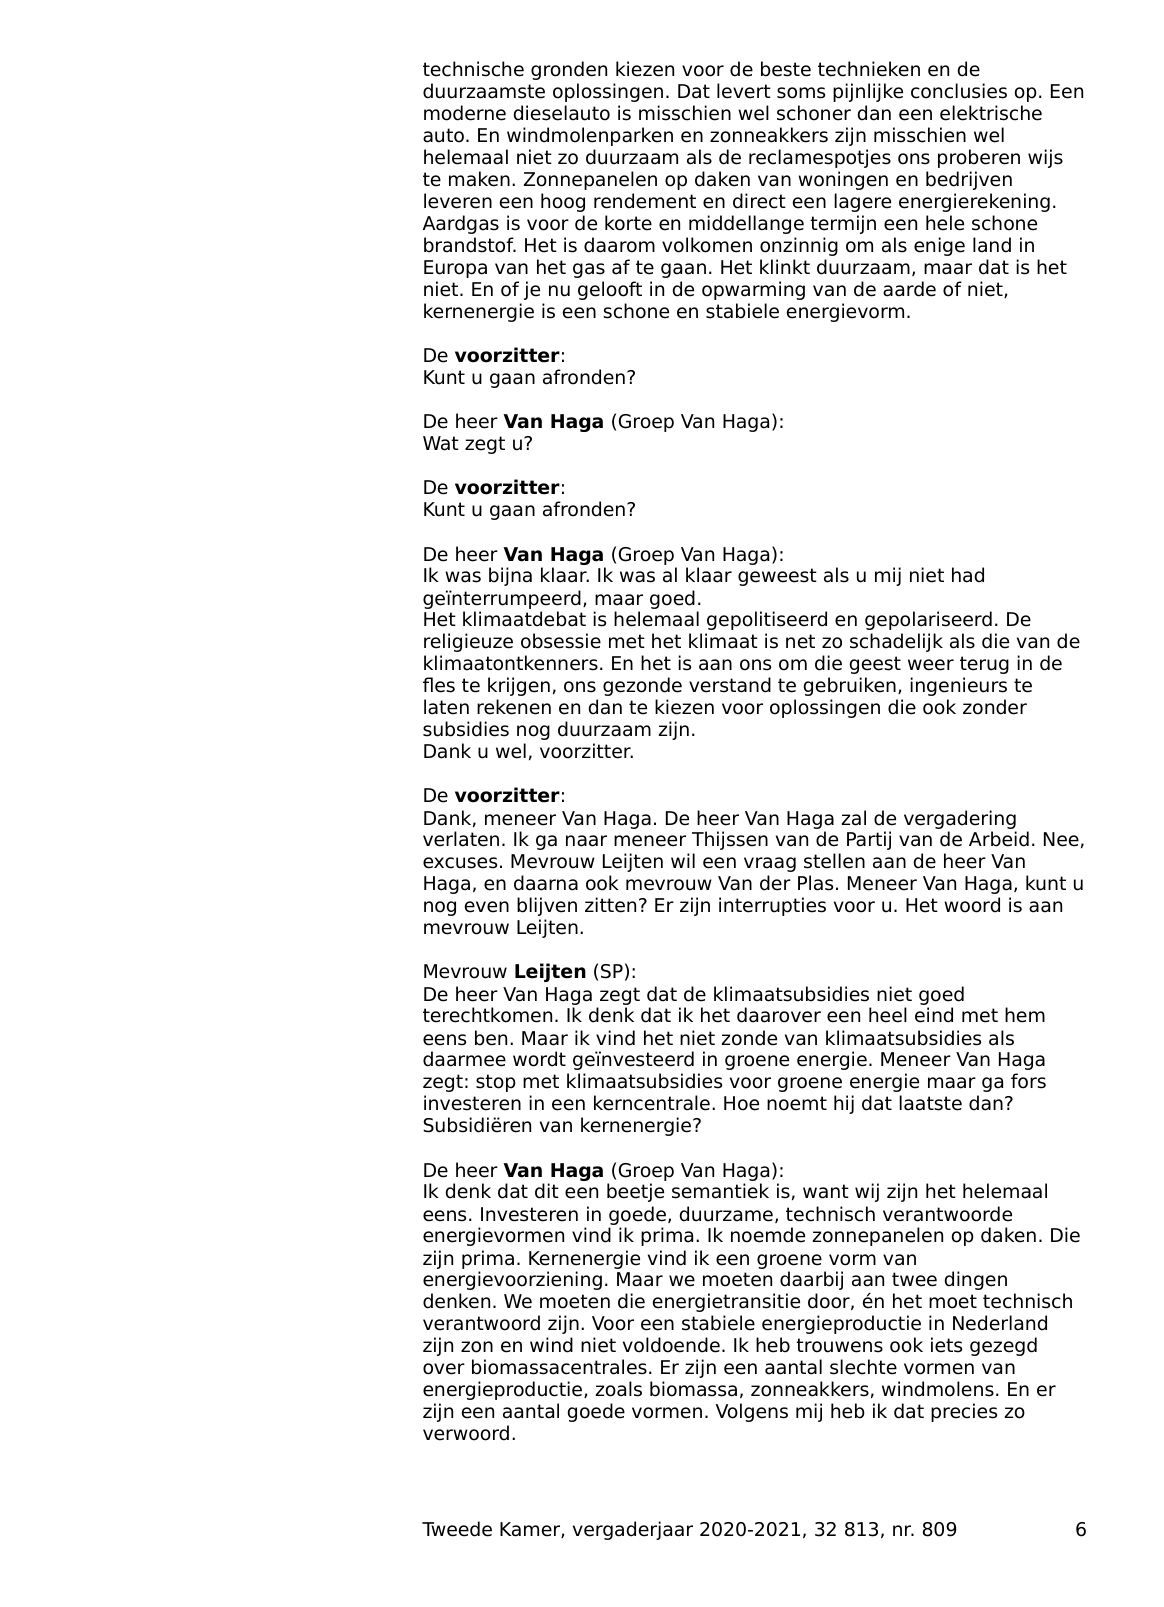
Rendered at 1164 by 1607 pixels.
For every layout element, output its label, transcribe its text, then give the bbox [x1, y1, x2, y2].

text De heer Van Haga (Groep Van Haga): [422, 543, 1087, 565]
text Het klimaatdebat is helemaal gepolitiseerd en gepolariseerd. De religieuze obsessie met het klimaat is net zo schadelijk als die van de klimaatontkenners. En het is aan ons om die geest weer terug in de fles te krijgen, ons gezonde verstand te gebruiken, ingenieurs te laten rekenen en dan te kiezen voor oplossingen die ook zonder subsidies nog duurzaam zijn. [422, 609, 1087, 741]
text De voorzitter: [422, 477, 1087, 499]
text Ik was bijna klaar. Ik was al klaar geweest als u mij niet had geïnterrumpeerd, maar goed. [422, 565, 1087, 609]
text De voorzitter: [422, 785, 1087, 807]
text De voorzitter: [422, 345, 1087, 367]
text De heer Van Haga (Groep Van Haga): [422, 1159, 1087, 1181]
text Kunt u gaan afronden? [422, 499, 1087, 521]
text De heer Van Haga zegt dat de klimaatsubsidies niet goed terechtkomen. Ik denk dat ik het daarover een heel eind met hem eens ben. Maar ik vind het niet zonde van klimaatsubsidies als daarmee wordt geïnvesteerd in groene energie. Meneer Van Haga zegt: stop met klimaatsubsidies voor groene energie maar ga fors investeren in een kerncentrale. Hoe noemt hij dat laatste dan? Subsidiëren van kernenergie? [422, 983, 1087, 1137]
text Ik denk dat dit een beetje semantiek is, want wij zijn het helemaal eens. Investeren in goede, duurzame, technisch verantwoorde energievormen vind ik prima. Ik noemde zonnepanelen op daken. Die zijn prima. Kernenergie vind ik een groene vorm van energievoorziening. Maar we moeten daarbij aan twee dingen denken. We moeten die energietransitie door, én het moet technisch verantwoord zijn. Voor een stabiele energieproductie in Nederland zijn zon en wind niet voldoende. Ik heb trouwens ook iets gezegd over biomassacentrales. Er zijn een aantal slechte vormen van energieproductie, zoals biomassa, zonneakkers, windmolens. En er zijn een aantal goede vormen. Volgens mij heb ik dat precies zo verwoord. [422, 1181, 1087, 1445]
text Dank u wel, voorzitter. [422, 741, 1087, 763]
text De heer Van Haga (Groep Van Haga): [422, 411, 1087, 433]
text technische gronden kiezen voor de beste technieken en de duurzaamste oplossingen. Dat levert soms pijnlijke conclusies op. Een moderne dieselauto is misschien wel schoner dan een elektrische auto. En windmolenparken en zonneakkers zijn misschien wel helemaal niet zo duurzaam als de reclamespotjes ons proberen wijs te maken. Zonnepanelen op daken van woningen en bedrijven leveren een hoog rendement en direct een lagere energierekening. Aardgas is voor de korte en middellange termijn een hele schone brandstof. Het is daarom volkomen onzinnig om als enige land in Europa van het gas af te gaan. Het klinkt duurzaam, maar dat is het niet. En of je nu gelooft in de opwarming van de aarde of niet, kernenergie is een schone en stabiele energievorm. [422, 59, 1087, 323]
text Mevrouw Leijten (SP): [422, 961, 1087, 983]
text Dank, meneer Van Haga. De heer Van Haga zal de vergadering verlaten. Ik ga naar meneer Thijssen van de Partij van de Arbeid. Nee, excuses. Mevrouw Leijten wil een vraag stellen aan de heer Van Haga, en daarna ook mevrouw Van der Plas. Meneer Van Haga, kunt u nog even blijven zitten? Er zijn interrupties voor u. Het woord is aan mevrouw Leijten. [422, 807, 1087, 939]
text Kunt u gaan afronden? [422, 367, 1087, 389]
text Wat zegt u? [422, 433, 1087, 455]
